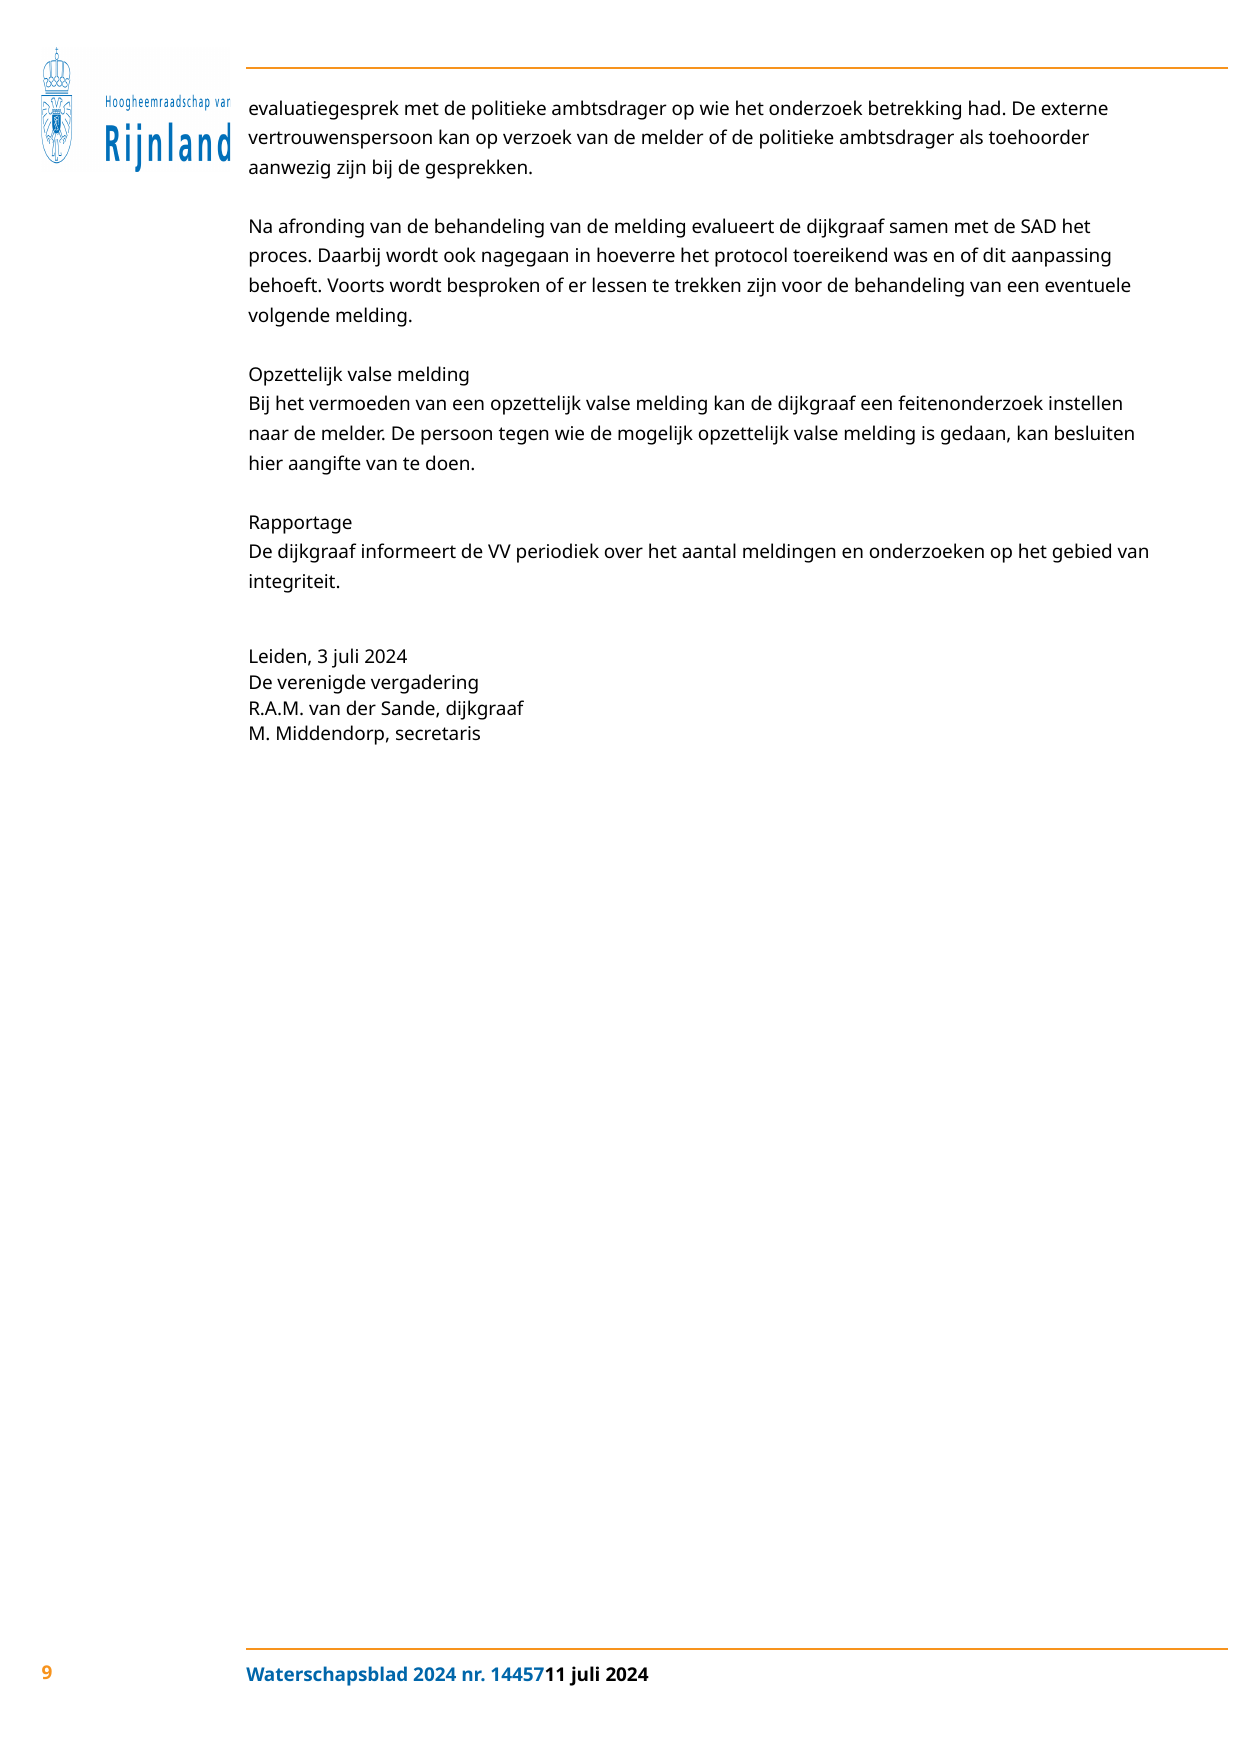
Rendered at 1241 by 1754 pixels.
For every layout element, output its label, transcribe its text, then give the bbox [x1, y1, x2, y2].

text evaluatiegesprek met de politieke ambtsdrager op wie het onderzoek betrekking had. De externe vertrouwenspersoon kan op verzoek van de melder of de politieke ambtsdrager als toehoorder aanwezig zijn bij de gesprekken. [248, 95, 1152, 180]
text Na afronding van de behandeling van de melding evalueert de dijkgraaf samen met de SAD het proces. Daarbij wordt ook nagegaan in hoeverre het protocol toereikend was en of dit aanpassing behoeft. Voorts wordt besproken of er lessen te trekken zijn voor de behandeling van een eventuele volgende melding. [248, 213, 1152, 328]
text De dijkgraaf informeert de VV periodiek over het aantal meldingen en onderzoeken op het gebied van integriteit. [248, 538, 1152, 594]
text Rapportage [248, 509, 1152, 535]
picture [41, 47, 231, 172]
text M. Middendorp, secretaris [248, 721, 1152, 746]
text Bij het vermoeden van een opzettelijk valse melding kan de dijkgraaf een feitenonderzoek instellen naar de melder. De persoon tegen wie de mogelijk opzettelijk valse melding is gedaan, kan besluiten hier aangifte van te doen. [248, 391, 1152, 476]
text De verenigde vergadering [248, 669, 1152, 695]
text Leiden, 3 juli 2024 [248, 643, 1152, 669]
text Opzettelijk valse melding [248, 361, 1152, 387]
text R.A.M. van der Sande, dijkgraaf [248, 695, 1152, 721]
